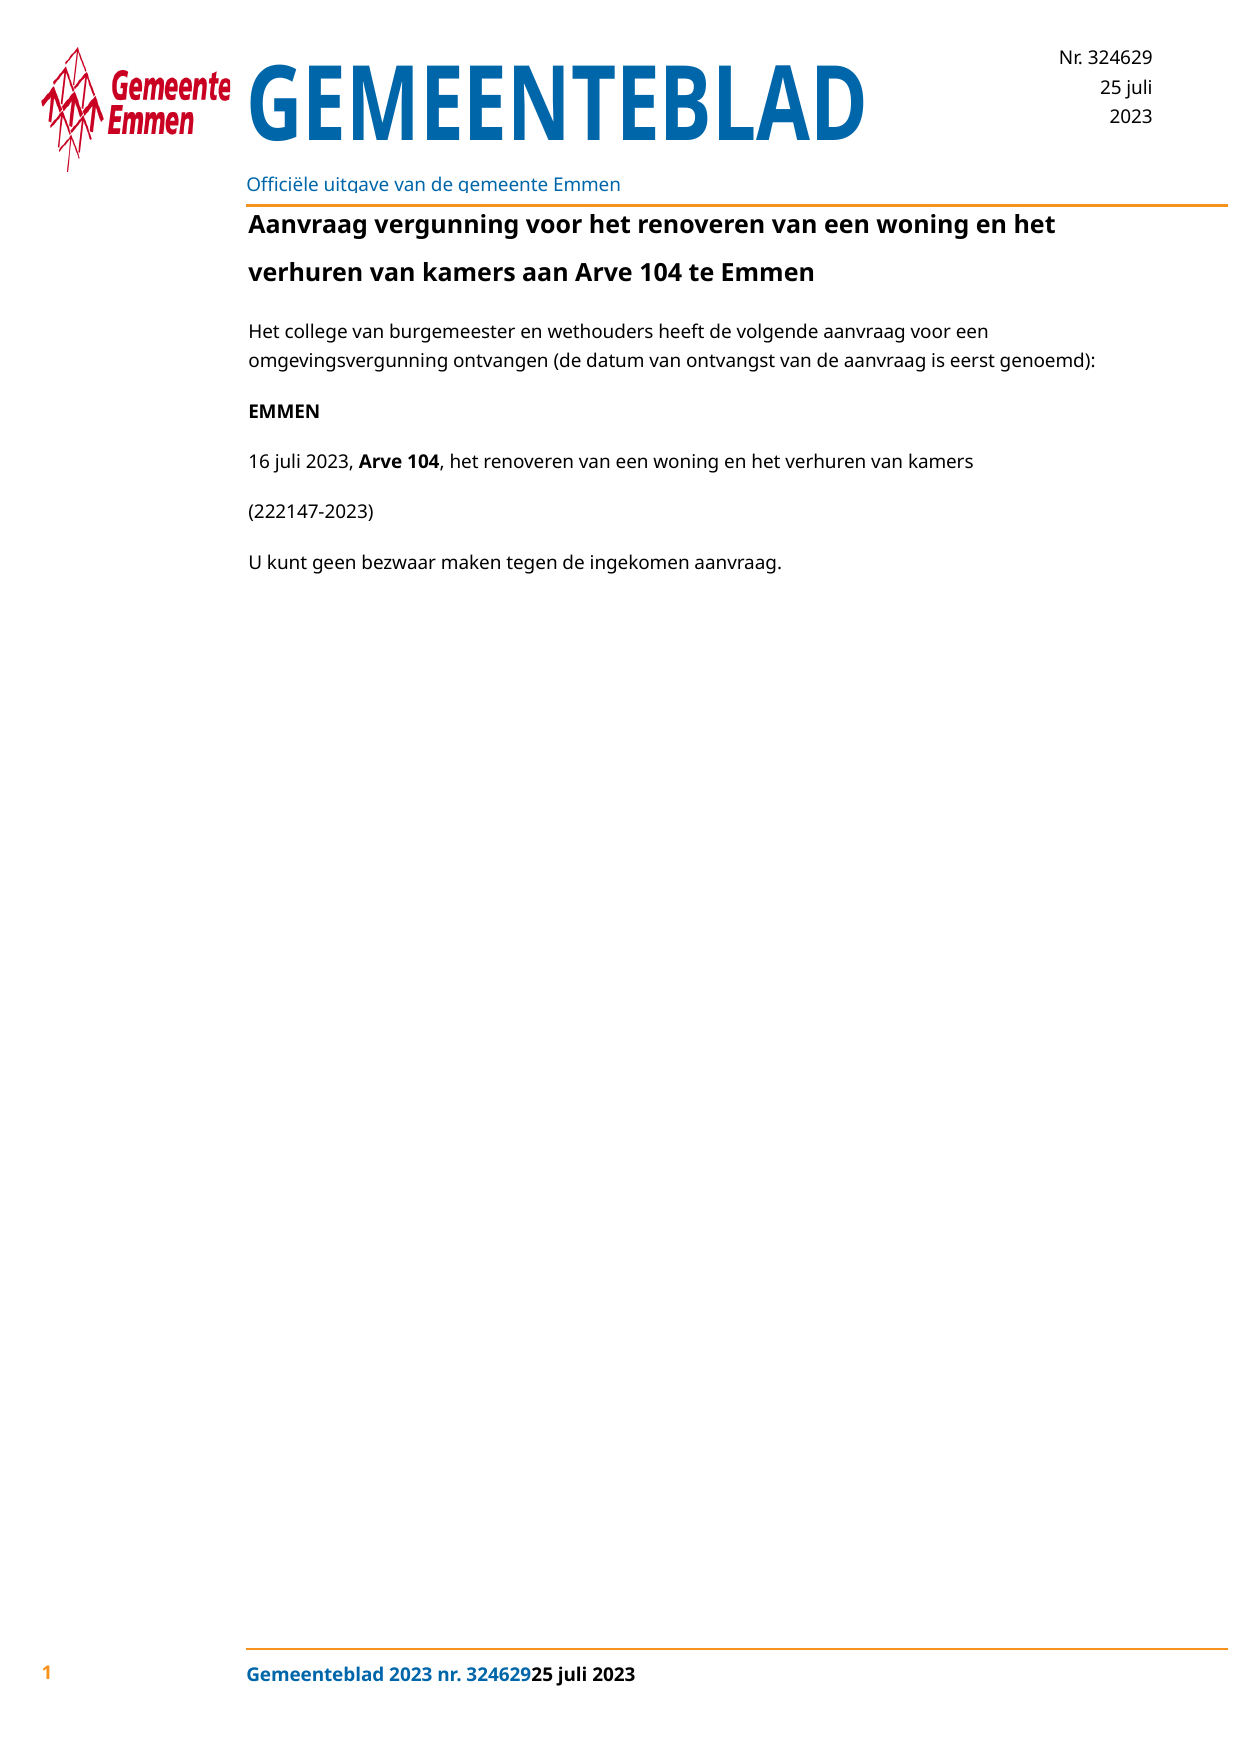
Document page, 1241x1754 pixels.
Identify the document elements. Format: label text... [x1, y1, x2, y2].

text (222147-2023) [248, 499, 1152, 524]
text 16 juli 2023, Arve 104, het renoveren van een woning en het verhuren van kamers [248, 448, 1152, 474]
text U kunt geen bezwaar maken tegen de ingekomen aanvraag. [248, 549, 1152, 575]
picture [41, 47, 231, 172]
text Aanvraag vergunning voor het renoveren van een woning en het verhuren van kamers aan Arve 104 te Emmen [248, 207, 1152, 288]
text EMMEN [248, 398, 1152, 424]
text Het college van burgemeester en wethouders heeft de volgende aanvraag voor een omgevingsvergunning ontvangen (de datum van ontvangst van de aanvraag is eerst genoemd): [248, 318, 1152, 373]
